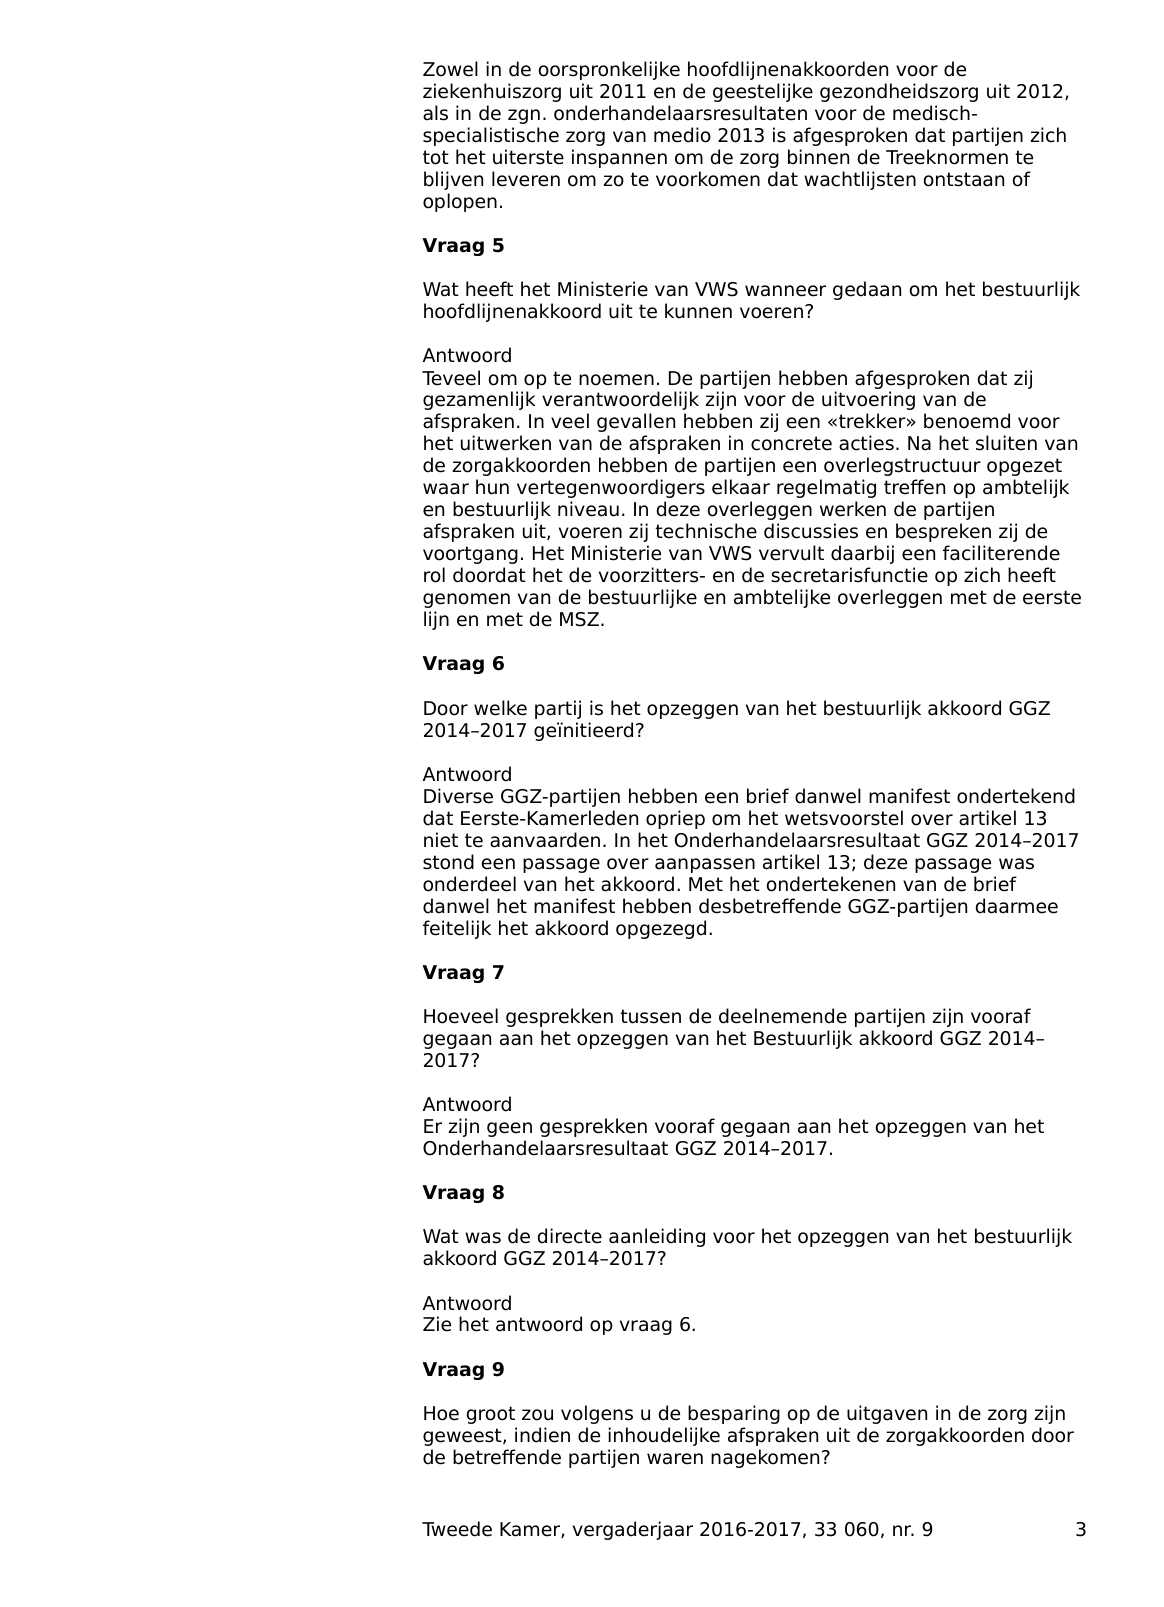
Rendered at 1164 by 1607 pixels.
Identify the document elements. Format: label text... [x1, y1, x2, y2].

text Wat heeft het Ministerie van VWS wanneer gedaan om het bestuurlijk hoofdlijnenakkoord uit te kunnen voeren? [422, 279, 1087, 323]
subtitle Vraag 5 [422, 235, 1087, 257]
text Hoe groot zou volgens u de besparing op de uitgaven in de zorg zijn geweest, indien de inhoudelijke afspraken uit de zorgakkoorden door de betreffende partijen waren nagekomen? [422, 1403, 1087, 1469]
subtitle Vraag 6 [422, 653, 1087, 675]
text Teveel om op te noemen. De partijen hebben afgesproken dat zij gezamenlijk verantwoordelijk zijn voor de uitvoering van de afspraken. In veel gevallen hebben zij een «trekker» benoemd voor het uitwerken van de afspraken in concrete acties. Na het sluiten van de zorgakkoorden hebben de partijen een overlegstructuur opgezet waar hun vertegenwoordigers elkaar regelmatig treffen op ambtelijk en bestuurlijk niveau. In deze overleggen werken de partijen afspraken uit, voeren zij technische discussies en bespreken zij de voortgang. Het Ministerie van VWS vervult daarbij een faciliterende rol doordat het de voorzitters- en de secretarisfunctie op zich heeft genomen van de bestuurlijke en ambtelijke overleggen met de eerste lijn en met de MSZ. [422, 367, 1087, 631]
text Door welke partij is het opzeggen van het bestuurlijk akkoord GGZ 2014–2017 geïnitieerd? [422, 697, 1087, 741]
text Zie het antwoord op vraag 6. [422, 1314, 1087, 1336]
text Antwoord [422, 764, 1087, 786]
text Zowel in de oorspronkelijke hoofdlijnenakkoorden voor de ziekenhuiszorg uit 2011 en de geestelijke gezondheidszorg uit 2012, als in de zgn. onderhandelaarsresultaten voor de medisch-specialistische zorg van medio 2013 is afgesproken dat partijen zich tot het uiterste inspannen om de zorg binnen de Treeknormen te blijven leveren om zo te voorkomen dat wachtlijsten ontstaan of oplopen. [422, 59, 1087, 213]
subtitle Vraag 7 [422, 962, 1087, 984]
text Wat was de directe aanleiding voor het opzeggen van het bestuurlijk akkoord GGZ 2014–2017? [422, 1226, 1087, 1270]
text Diverse GGZ-partijen hebben een brief danwel manifest ondertekend dat Eerste-Kamerleden opriep om het wetsvoorstel over artikel 13 niet te aanvaarden. In het Onderhandelaarsresultaat GGZ 2014–2017 stond een passage over aanpassen artikel 13; deze passage was onderdeel van het akkoord. Met het ondertekenen van de brief danwel het manifest hebben desbetreffende GGZ-partijen daarmee feitelijk het akkoord opgezegd. [422, 786, 1087, 939]
text Er zijn geen gesprekken vooraf gegaan aan het opzeggen van het Onderhandelaarsresultaat GGZ 2014–2017. [422, 1116, 1087, 1160]
subtitle Vraag 8 [422, 1182, 1087, 1204]
text Hoeveel gesprekken tussen de deelnemende partijen zijn vooraf gegaan aan het opzeggen van het Bestuurlijk akkoord GGZ 2014–2017? [422, 1006, 1087, 1072]
text Antwoord [422, 345, 1087, 367]
text Antwoord [422, 1292, 1087, 1314]
subtitle Vraag 9 [422, 1358, 1087, 1381]
text Antwoord [422, 1094, 1087, 1116]
